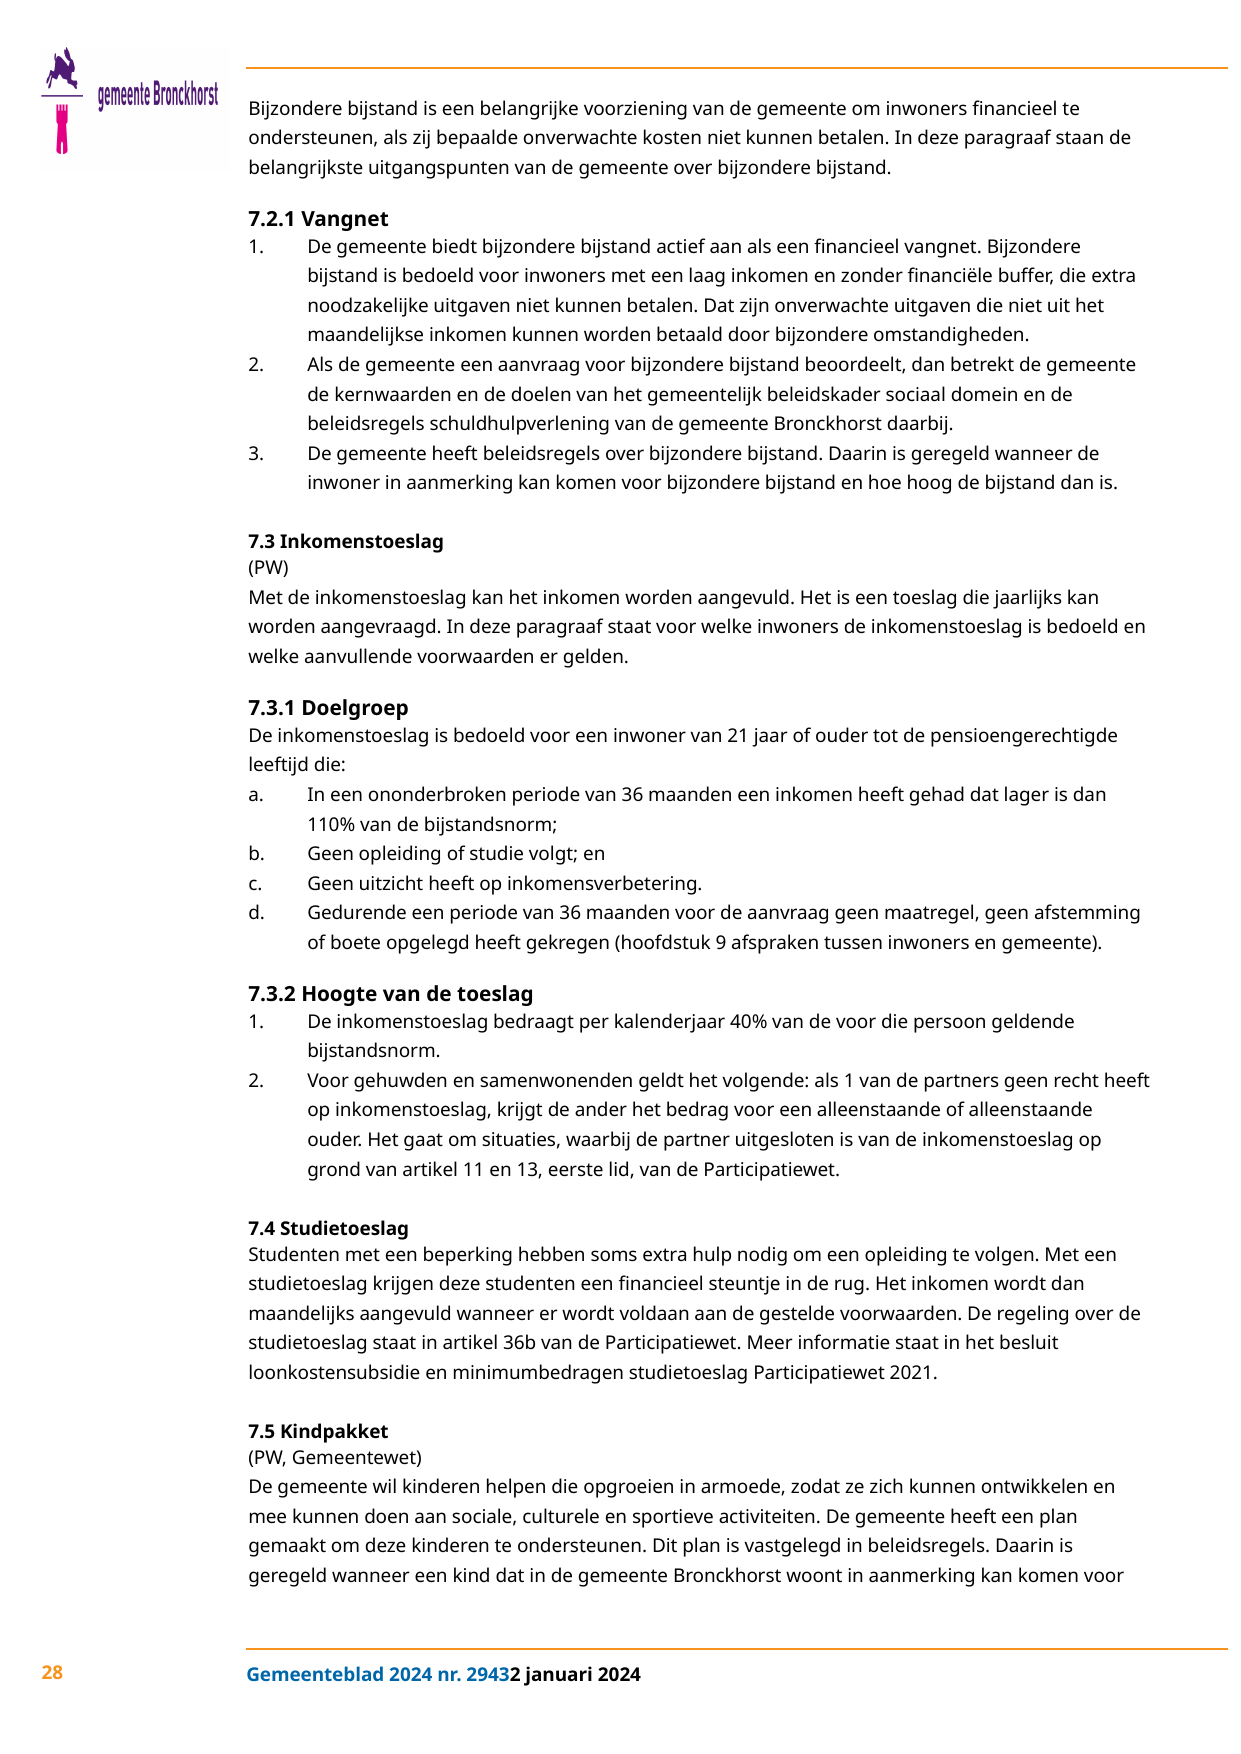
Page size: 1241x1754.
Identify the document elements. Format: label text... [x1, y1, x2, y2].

picture [41, 47, 231, 172]
text Studenten met een beperking hebben soms extra hulp nodig om een opleiding te volgen. Met een studietoeslag krijgen deze studenten een financieel steuntje in de rug. Het inkomen wordt dan maandelijks aangevuld wanneer er wordt voldaan aan de gestelde voorwaarden. De regeling over de studietoeslag staat in artikel 36b van de Participatiewet. Meer informatie staat in het besluit loonkostensubsidie en minimumbedragen studietoeslag Participatiewet 2021. [248, 1241, 1152, 1385]
list Gedurende een periode van 36 maanden voor de aanvraag geen maatregel, geen afstemming of boete opgelegd heeft gekregen (hoofdstuk 9 afspraken tussen inwoners en gemeente). [248, 899, 1152, 955]
text De inkomenstoeslag is bedoeld voor een inwoner van 21 jaar of ouder tot de pensioengerechtigde leeftijd die: [248, 722, 1152, 777]
list In een ononderbroken periode van 36 maanden een inkomen heeft gehad dat lager is dan 110% van de bijstandsnorm; [248, 781, 1152, 836]
list De gemeente biedt bijzondere bijstand actief aan als een financieel vangnet. Bijzondere bijstand is bedoeld voor inwoners met een laag inkomen en zonder financiële buffer, die extra noodzakelijke uitgaven niet kunnen betalen. Dat zijn onverwachte uitgaven die niet uit het maandelijkse inkomen kunnen worden betaald door bijzondere omstandigheden. [248, 233, 1152, 347]
list Geen opleiding of studie volgt; en [248, 840, 1152, 866]
list Geen uitzicht heeft op inkomensverbetering. [248, 870, 1152, 896]
text 7.3.2 Hoogte van de toeslag [248, 979, 1152, 1008]
text 7.5 Kindpakket [248, 1418, 1152, 1444]
text 7.3 Inkomenstoeslag [248, 529, 1152, 554]
text De gemeente wil kinderen helpen die opgroeien in armoede, zodat ze zich kunnen ontwikkelen en mee kunnen doen aan sociale, culturele en sportieve activiteiten. De gemeente heeft een plan gemaakt om deze kinderen te ondersteunen. Dit plan is vastgelegd in beleidsregels. Daarin is geregeld wanneer een kind dat in de gemeente Bronckhorst woont in aanmerking kan komen voor [248, 1473, 1152, 1588]
text 7.4 Studietoeslag [248, 1215, 1152, 1241]
text (PW) [248, 554, 1152, 580]
text (PW, Gemeentewet) [248, 1444, 1152, 1470]
list De inkomenstoeslag bedraagt per kalenderjaar 40% van de voor die persoon geldende bijstandsnorm. [248, 1008, 1152, 1063]
list Als de gemeente een aanvraag voor bijzondere bijstand beoordeelt, dan betrekt de gemeente de kernwaarden en de doelen van het gemeentelijk beleidskader sociaal domein en de beleidsregels schuldhulpverlening van de gemeente Bronckhorst daarbij. [248, 351, 1152, 436]
text 7.3.1 Doelgroep [248, 693, 1152, 722]
text 7.2.1 Vangnet [248, 204, 1152, 233]
list De gemeente heeft beleidsregels over bijzondere bijstand. Daarin is geregeld wanneer de inwoner in aanmerking kan komen voor bijzondere bijstand en hoe hoog de bijstand dan is. [248, 440, 1152, 495]
text Met de inkomenstoeslag kan het inkomen worden aangevuld. Het is een toeslag die jaarlijks kan worden aangevraagd. In deze paragraaf staat voor welke inwoners de inkomenstoeslag is bedoeld en welke aanvullende voorwaarden er gelden. [248, 584, 1152, 669]
list Voor gehuwden en samenwonenden geldt het volgende: als 1 van de partners geen recht heeft op inkomenstoeslag, krijgt de ander het bedrag voor een alleenstaande of alleenstaande ouder. Het gaat om situaties, waarbij de partner uitgesloten is van de inkomenstoeslag op grond van artikel 11 en 13, eerste lid, van de Participatiewet. [248, 1067, 1152, 1182]
text Bijzondere bijstand is een belangrijke voorziening van de gemeente om inwoners financieel te ondersteunen, als zij bepaalde onverwachte kosten niet kunnen betalen. In deze paragraaf staan de belangrijkste uitgangspunten van de gemeente over bijzondere bijstand. [248, 95, 1152, 180]
